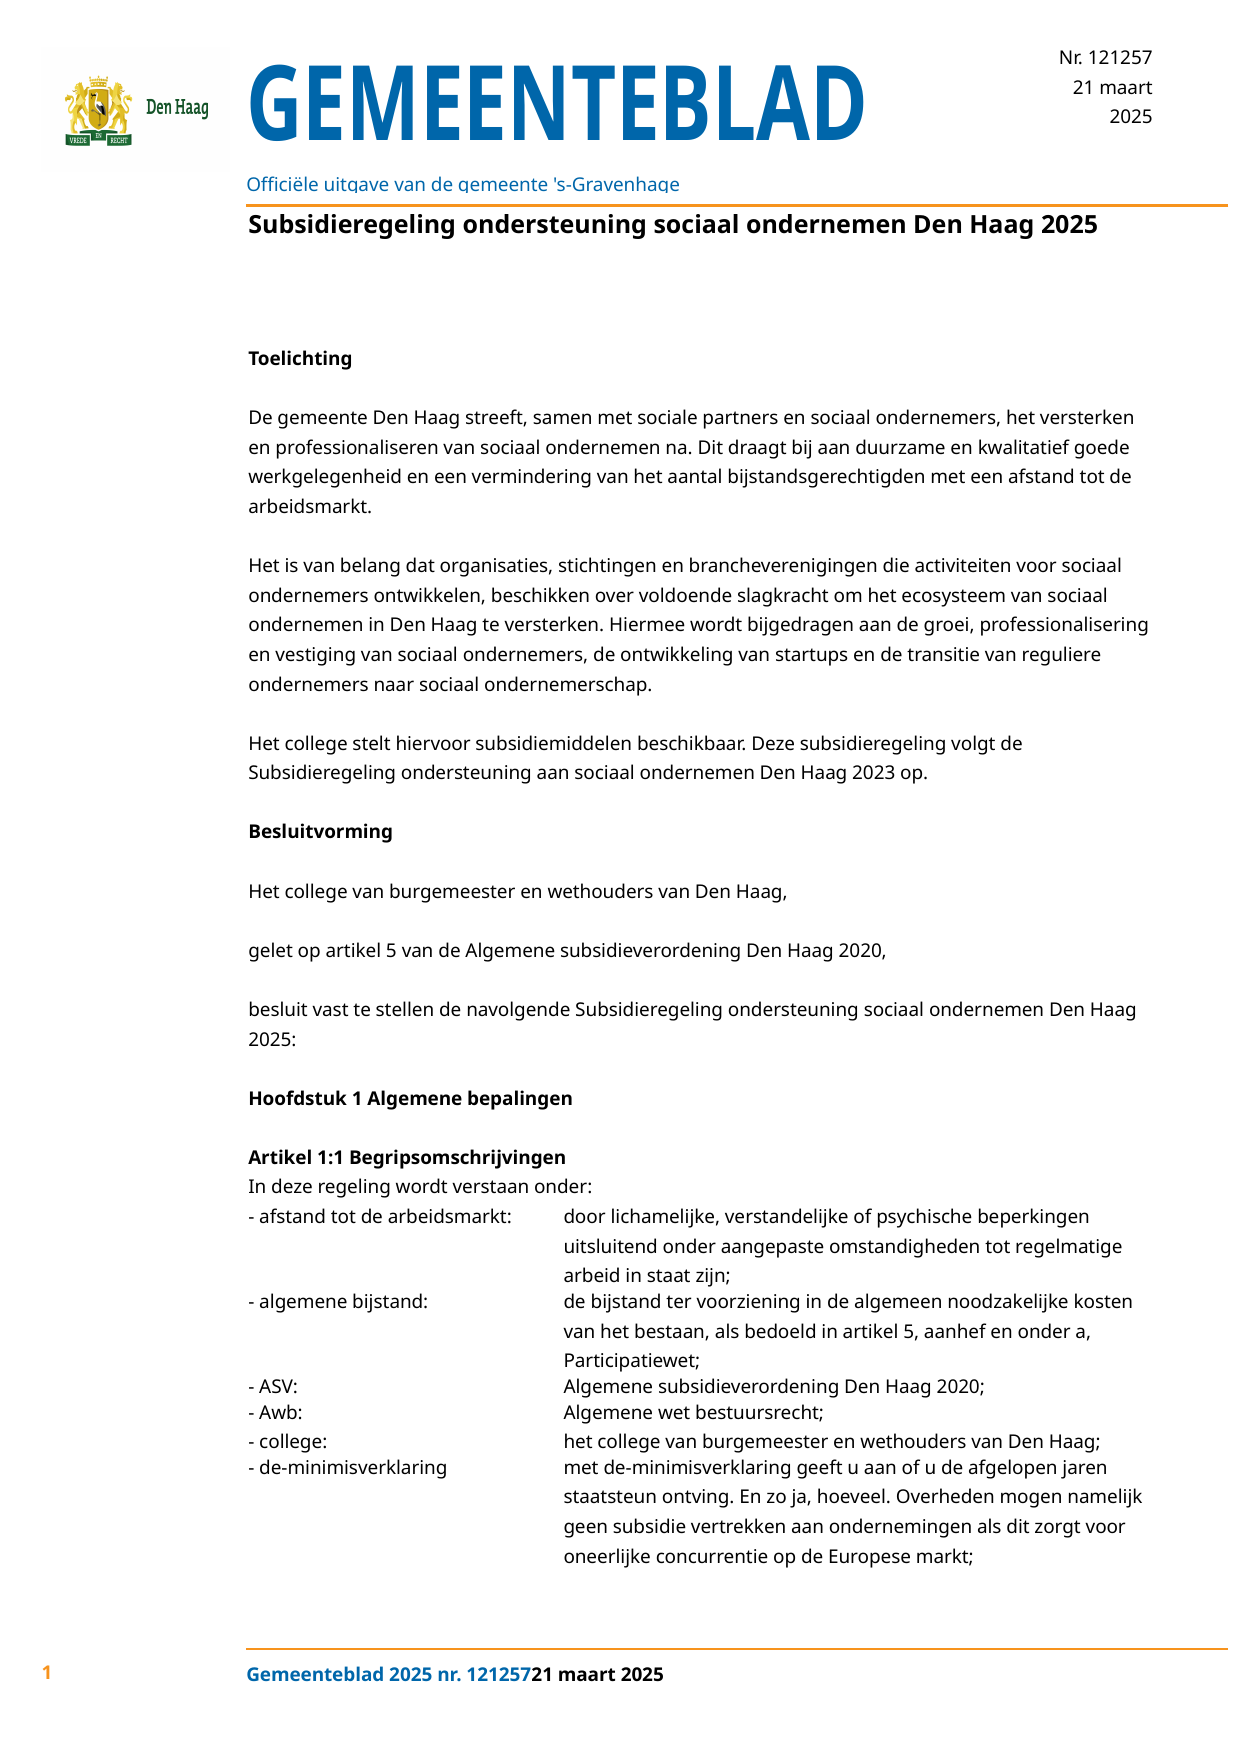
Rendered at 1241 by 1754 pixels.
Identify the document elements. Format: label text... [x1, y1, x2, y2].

text Het college stelt hiervoor subsidiemiddelen beschikbaar. Deze subsidieregeling volgt de Subsidieregeling ondersteuning aan sociaal ondernemen Den Haag 2023 op. [248, 730, 1152, 785]
table_cell de bijstand ter voorziening in de algemeen noodzakelijke kosten van het bestaan, als bedoeld in artikel 5, aanhef en onder a, Participatiewet; [563, 1288, 1152, 1373]
picture [41, 47, 231, 172]
text Toelichting [248, 345, 1152, 371]
text besluit vast te stellen de navolgende Subsidieregeling ondersteuning sociaal ondernemen Den Haag 2025: [248, 996, 1152, 1051]
table_cell Algemene wet bestuursrecht; het college van burgemeester en wethouders van Den Haag; [563, 1399, 1152, 1454]
text Hoofdstuk 1 Algemene bepalingen [248, 1085, 1152, 1111]
table_header door lichamelijke, verstandelijke of psychische beperkingen uitsluitend onder aangepaste omstandigheden tot regelmatige arbeid in staat zijn; [563, 1203, 1152, 1288]
table_cell - ASV: [248, 1373, 563, 1399]
table_cell - algemene bijstand: [248, 1288, 563, 1373]
table_cell - Awb: - college: [248, 1399, 563, 1454]
table_cell - de-minimisverklaring [248, 1454, 563, 1598]
text Besluitvorming [248, 819, 1152, 844]
text In deze regeling wordt verstaan onder: [248, 1174, 1152, 1199]
table_cell Algemene subsidieverordening Den Haag 2020; [563, 1373, 1152, 1399]
text Subsidieregeling ondersteuning sociaal ondernemen Den Haag 2025 [248, 207, 1152, 241]
table_cell met de-minimisverklaring geeft u aan of u de afgelopen jaren staatsteun ontving. En zo ja, hoeveel. Overheden mogen namelijk geen subsidie vertrekken aan ondernemingen als dit zorgt voor oneerlijke concurrentie op de Europese markt; [563, 1454, 1152, 1598]
text Artikel 1:1 Begripsomschrijvingen [248, 1144, 1152, 1170]
text gelet op artikel 5 van de Algemene subsidieverordening Den Haag 2020, [248, 937, 1152, 963]
text De gemeente Den Haag streeft, samen met sociale partners en sociaal ondernemers, het versterken en professionaliseren van sociaal ondernemen na. Dit draagt bij aan duurzame en kwalitatief goede werkgelegenheid en een vermindering van het aantal bijstandsgerechtigden met een afstand tot de arbeidsmarkt. [248, 404, 1152, 519]
text Het college van burgemeester en wethouders van Den Haag, [248, 878, 1152, 903]
text Het is van belang dat organisaties, stichtingen en brancheverenigingen die activiteiten voor sociaal ondernemers ontwikkelen, beschikken over voldoende slagkracht om het ecosysteem van sociaal ondernemen in Den Haag te versterken. Hiermee wordt bijgedragen aan de groei, professionalisering en vestiging van sociaal ondernemers, de ontwikkeling van startups en de transitie van reguliere ondernemers naar sociaal ondernemerschap. [248, 552, 1152, 696]
table_header - afstand tot de arbeidsmarkt: [248, 1203, 563, 1288]
